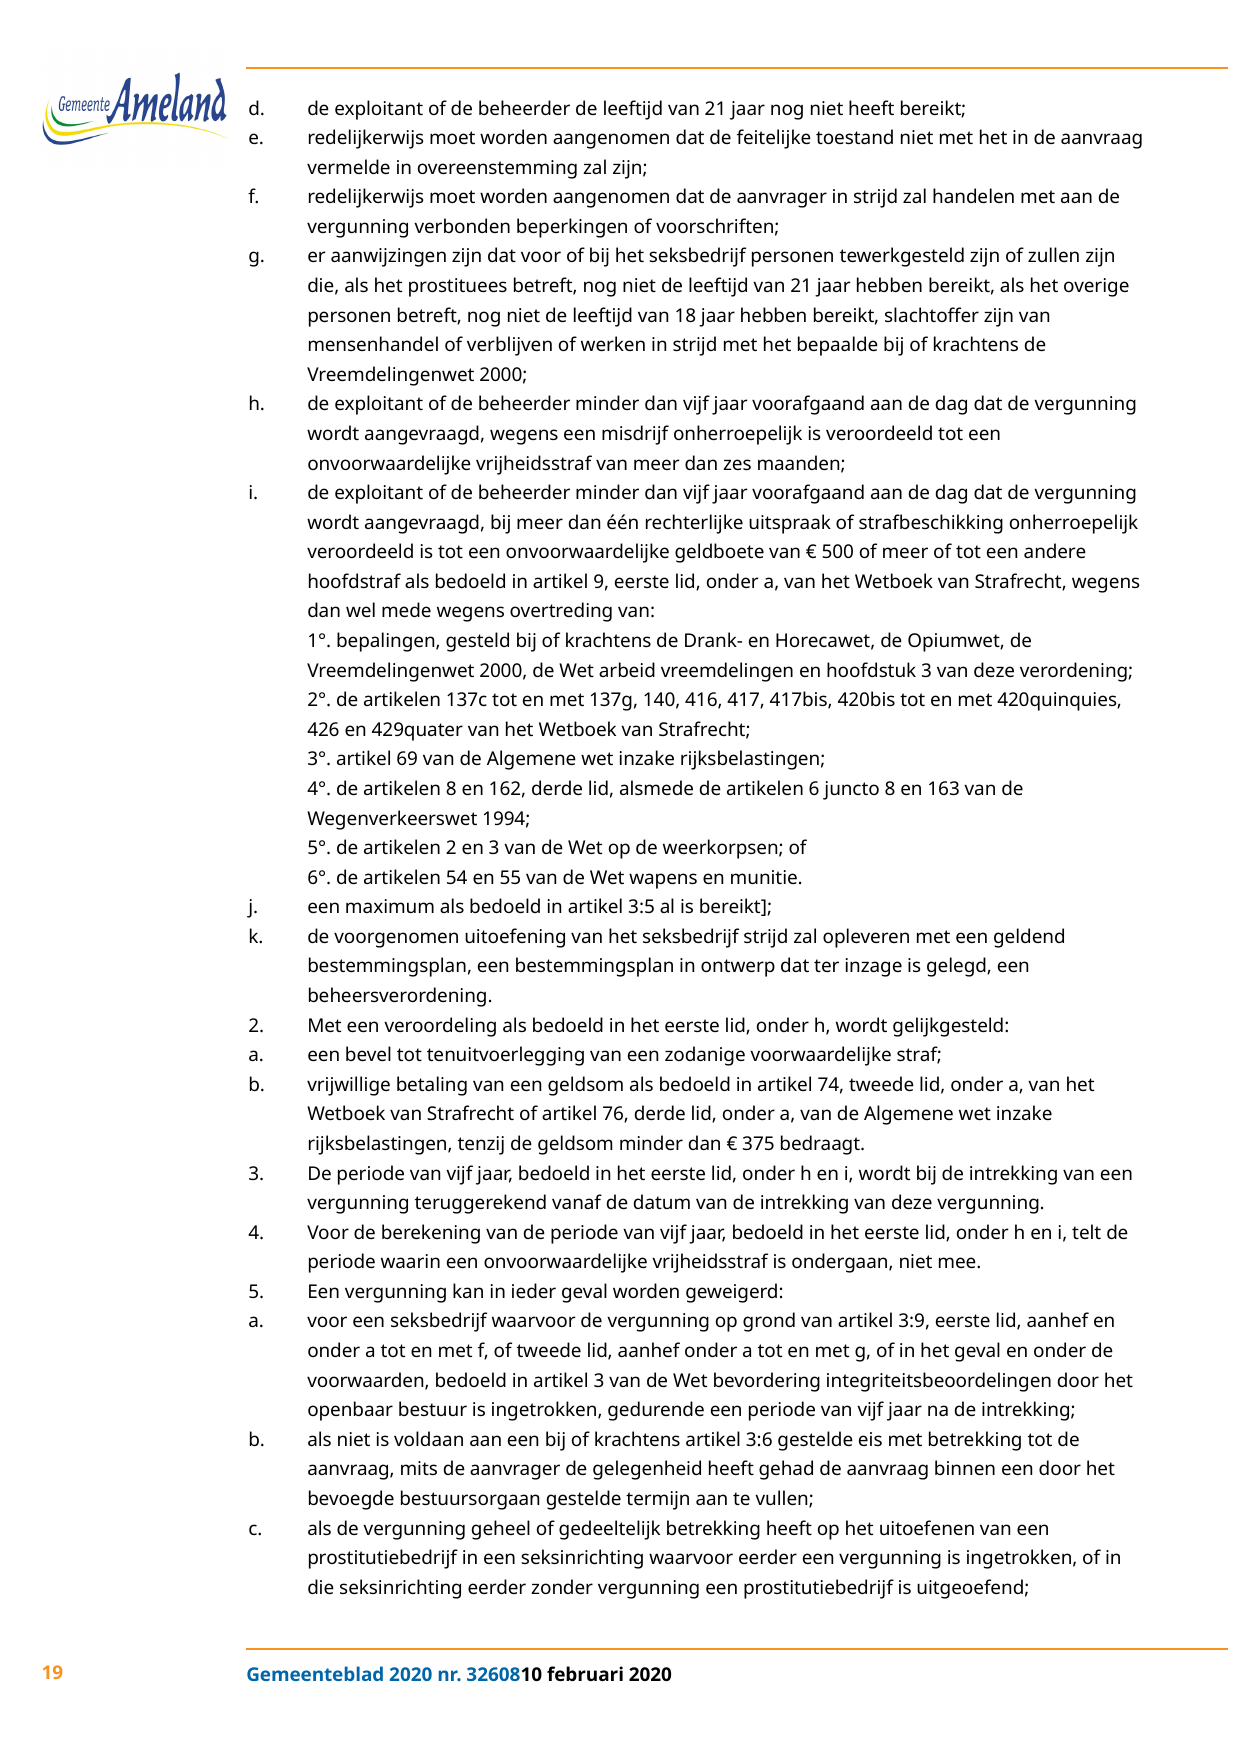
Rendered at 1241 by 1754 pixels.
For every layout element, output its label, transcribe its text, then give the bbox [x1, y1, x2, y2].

list 4°. de artikelen 8 en 162, derde lid, alsmede de artikelen 6 juncto 8 en 163 van de Wegenverkeerswet 1994; [248, 775, 1152, 831]
list de voorgenomen uitoefening van het seksbedrijf strijd zal opleveren met een geldend bestemmingsplan, een bestemmingsplan in ontwerp dat ter inzage is gelegd, een beheersverordening. [248, 923, 1152, 1008]
list voor een seksbedrijf waarvoor de vergunning op grond van artikel 3:9, eerste lid, aanhef en onder a tot en met f, of tweede lid, aanhef onder a tot en met g, of in het geval en onder de voorwaarden, bedoeld in artikel 3 van de Wet bevordering integriteitsbeoordelingen door het openbaar bestuur is ingetrokken, gedurende een periode van vijf jaar na de intrekking; [248, 1308, 1152, 1422]
list 3°. artikel 69 van de Algemene wet inzake rijksbelastingen; [248, 746, 1152, 771]
picture [41, 47, 231, 172]
list 5°. de artikelen 2 en 3 van de Wet op de weerkorpsen; of [248, 834, 1152, 860]
list er aanwijzingen zijn dat voor of bij het seksbedrijf personen tewerkgesteld zijn of zullen zijn die, als het prostituees betreft, nog niet de leeftijd van 21 jaar hebben bereikt, als het overige personen betreft, nog niet de leeftijd van 18 jaar hebben bereikt, slachtoffer zijn van mensenhandel of verblijven of werken in strijd met het bepaalde bij of krachtens de Vreemdelingenwet 2000; [248, 243, 1152, 387]
list vrijwillige betaling van een geldsom als bedoeld in artikel 74, tweede lid, onder a, van het Wetboek van Strafrecht of artikel 76, derde lid, onder a, van de Algemene wet inzake rijksbelastingen, tenzij de geldsom minder dan € 375 bedraagt. [248, 1071, 1152, 1156]
list als niet is voldaan aan een bij of krachtens artikel 3:6 gestelde eis met betrekking tot de aanvraag, mits de aanvrager de gelegenheid heeft gehad de aanvraag binnen een door het bevoegde bestuursorgaan gestelde termijn aan te vullen; [248, 1426, 1152, 1511]
list Voor de berekening van de periode van vijf jaar, bedoeld in het eerste lid, onder h en i, telt de periode waarin een onvoorwaardelijke vrijheidsstraf is ondergaan, niet mee. [248, 1219, 1152, 1274]
list als de vergunning geheel of gedeeltelijk betrekking heeft op het uitoefenen van een prostitutiebedrijf in een seksinrichting waarvoor eerder een vergunning is ingetrokken, of in die seksinrichting eerder zonder vergunning een prostitutiebedrijf is uitgeoefend; [248, 1515, 1152, 1600]
list De periode van vijf jaar, bedoeld in het eerste lid, onder h en i, wordt bij de intrekking van een vergunning teruggerekend vanaf de datum van de intrekking van deze vergunning. [248, 1160, 1152, 1215]
list 1°. bepalingen, gesteld bij of krachtens de Drank- en Horecawet, de Opiumwet, de Vreemdelingenwet 2000, de Wet arbeid vreemdelingen en hoofdstuk 3 van deze verordening; [248, 627, 1152, 683]
list 2°. de artikelen 137c tot en met 137g, 140, 416, 417, 417bis, 420bis tot en met 420quinquies, 426 en 429quater van het Wetboek van Strafrecht; [248, 686, 1152, 742]
list een maximum als bedoeld in artikel 3:5 al is bereikt]; [248, 893, 1152, 919]
list Een vergunning kan in ieder geval worden geweigerd: [248, 1278, 1152, 1304]
list de exploitant of de beheerder minder dan vijf jaar voorafgaand aan de dag dat de vergunning wordt aangevraagd, bij meer dan één rechterlijke uitspraak of strafbeschikking onherroepelijk veroordeeld is tot een onvoorwaardelijke geldboete van € 500 of meer of tot een andere hoofdstraf als bedoeld in artikel 9, eerste lid, onder a, van het Wetboek van Strafrecht, wegens dan wel mede wegens overtreding van: [248, 479, 1152, 623]
list de exploitant of de beheerder minder dan vijf jaar voorafgaand aan de dag dat de vergunning wordt aangevraagd, wegens een misdrijf onherroepelijk is veroordeeld tot een onvoorwaardelijke vrijheidsstraf van meer dan zes maanden; [248, 391, 1152, 476]
list 6°. de artikelen 54 en 55 van de Wet wapens en munitie. [248, 864, 1152, 890]
list redelijkerwijs moet worden aangenomen dat de feitelijke toestand niet met het in de aanvraag vermelde in overeenstemming zal zijn; [248, 124, 1152, 180]
list redelijkerwijs moet worden aangenomen dat de aanvrager in strijd zal handelen met aan de vergunning verbonden beperkingen of voorschriften; [248, 183, 1152, 239]
list Met een veroordeling als bedoeld in het eerste lid, onder h, wordt gelijkgesteld: [248, 1012, 1152, 1038]
list een bevel tot tenuitvoerlegging van een zodanige voorwaardelijke straf; [248, 1041, 1152, 1067]
list de exploitant of de beheerder de leeftijd van 21 jaar nog niet heeft bereikt; [248, 95, 1152, 121]
